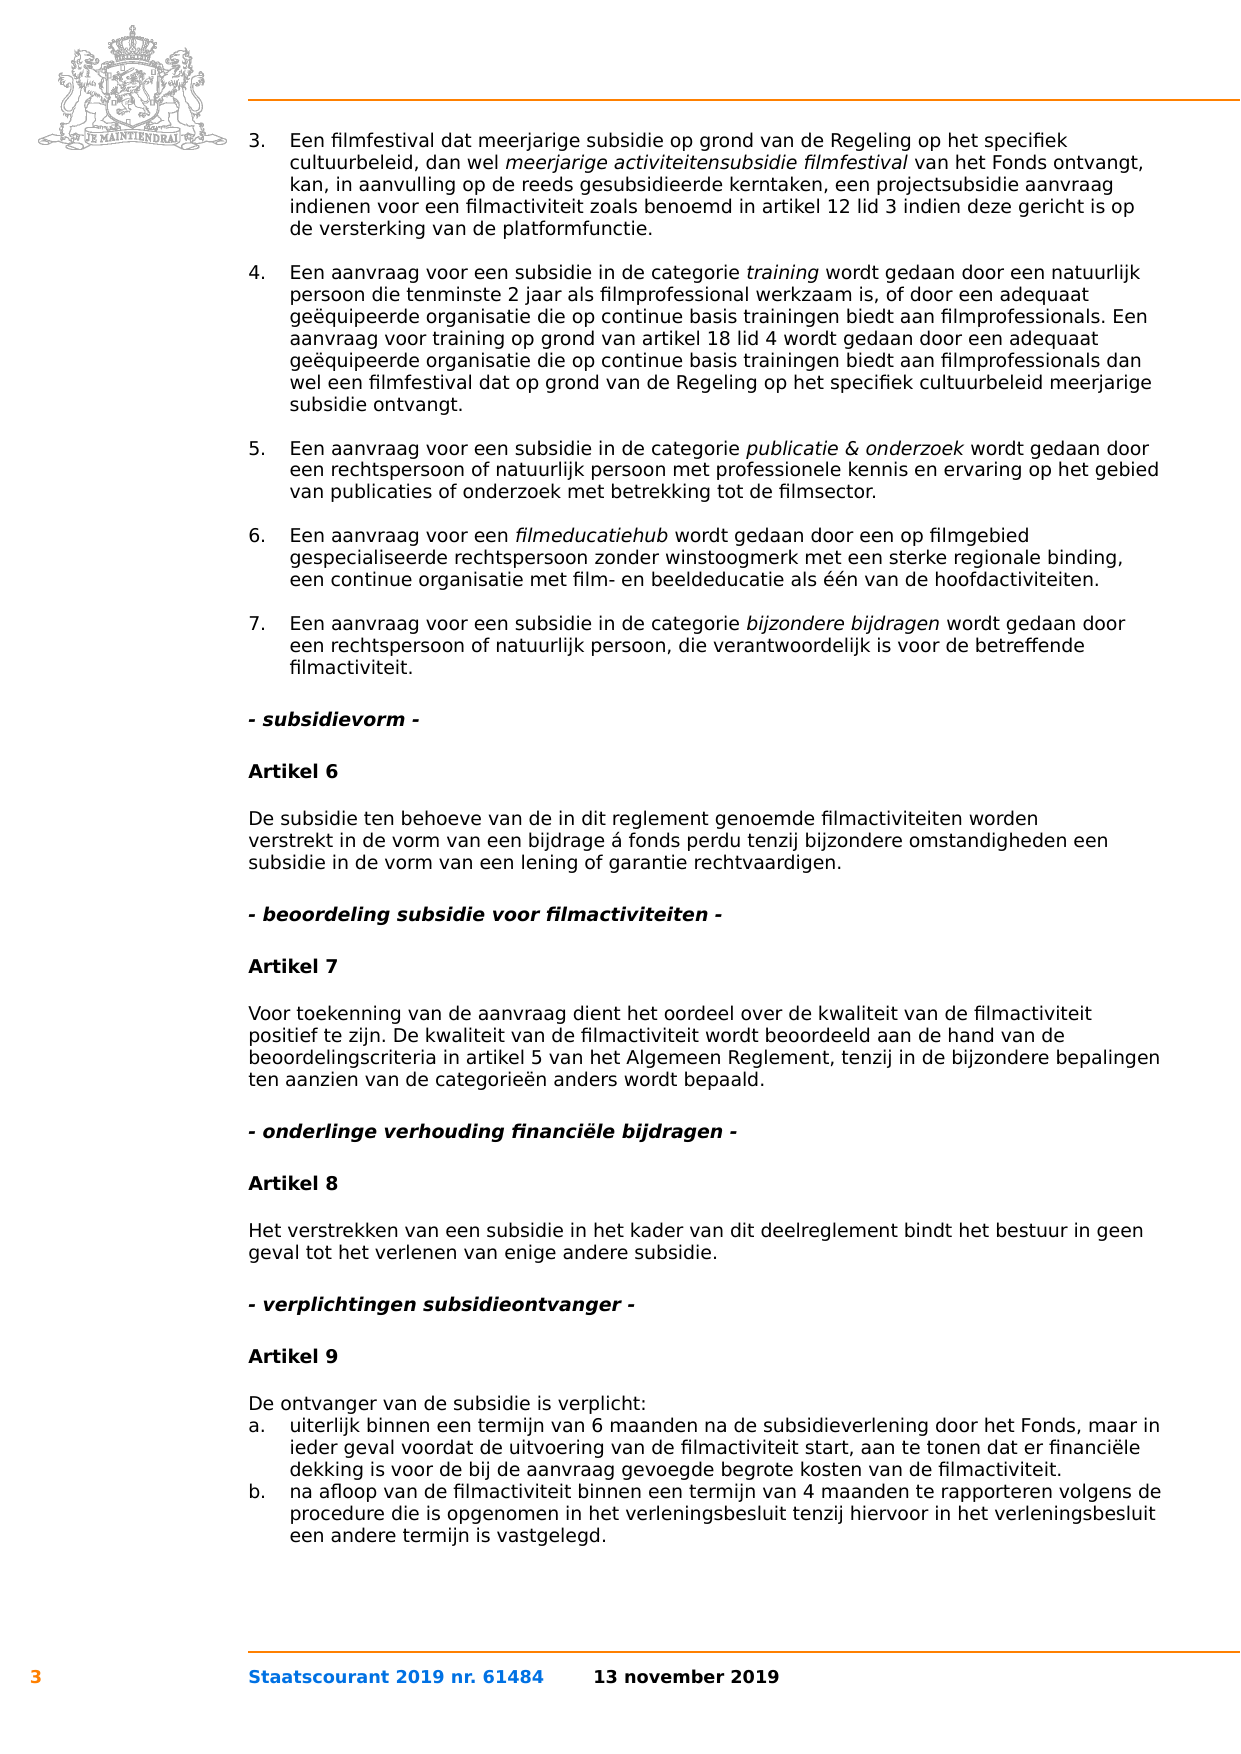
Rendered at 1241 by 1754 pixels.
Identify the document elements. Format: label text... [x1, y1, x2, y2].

text b. na afloop van de filmactiviteit binnen een termijn van 4 maanden te rapporteren volgens de procedure die is opgenomen in het verleningsbesluit tenzij hiervoor in het verleningsbesluit een andere termijn is vastgelegd. [248, 1481, 1163, 1546]
subtitle Artikel 7 [248, 956, 1163, 978]
text Het verstrekken van een subsidie in het kader van dit deelreglement bindt het bestuur in geen geval tot het verlenen van enige andere subsidie. [248, 1220, 1163, 1264]
text 7. Een aanvraag voor een subsidie in de categorie bijzondere bijdragen wordt gedaan door een rechtspersoon of natuurlijk persoon, die verantwoordelijk is voor de betreffende filmactiviteit. [248, 613, 1163, 679]
text Voor toekenning van de aanvraag dient het oordeel over de kwaliteit van de filmactiviteit positief te zijn. De kwaliteit van de filmactiviteit wordt beoordeeld aan de hand van de beoordelingscriteria in artikel 5 van het Algemeen Reglement, tenzij in de bijzondere bepalingen ten aanzien van de categorieën anders wordt bepaald. [248, 1003, 1163, 1091]
subtitle Artikel 8 [248, 1173, 1163, 1195]
text subsidie in de vorm van een lening of garantie rechtvaardigen. [248, 852, 1163, 874]
text 5. Een aanvraag voor een subsidie in de categorie publicatie & onderzoek wordt gedaan door een rechtspersoon of natuurlijk persoon met professionele kennis en ervaring op het gebied van publicaties of onderzoek met betrekking tot de filmsector. [248, 437, 1163, 503]
subtitle - verplichtingen subsidieontvanger - [248, 1294, 1163, 1316]
text De subsidie ten behoeve van de in dit reglement genoemde filmactiviteiten worden [248, 808, 1163, 830]
text 4. Een aanvraag voor een subsidie in de categorie training wordt gedaan door een natuurlijk persoon die tenminste 2 jaar als filmprofessional werkzaam is, of door een adequaat geëquipeerde organisatie die op continue basis trainingen biedt aan filmprofessionals. Een aanvraag voor training op grond van artikel 18 lid 4 wordt gedaan door een adequaat geëquipeerde organisatie die op continue basis trainingen biedt aan filmprofessionals dan wel een filmfestival dat op grond van de Regeling op het specifiek cultuurbeleid meerjarige subsidie ontvangt. [248, 262, 1163, 416]
subtitle - beoordeling subsidie voor filmactiviteiten - [248, 904, 1163, 926]
text De ontvanger van de subsidie is verplicht: [248, 1393, 1163, 1414]
subtitle - subsidievorm - [248, 709, 1163, 731]
text a. uiterlijk binnen een termijn van 6 maanden na de subsidieverlening door het Fonds, maar in ieder geval voordat de uitvoering van de filmactiviteit start, aan te tonen dat er financiële dekking is voor de bij de aanvraag gevoegde begrote kosten van de filmactiviteit. [248, 1414, 1163, 1481]
subtitle Artikel 6 [248, 761, 1163, 783]
subtitle - onderlinge verhouding financiële bijdragen - [248, 1121, 1163, 1143]
subtitle Artikel 9 [248, 1346, 1163, 1368]
text 3. Een filmfestival dat meerjarige subsidie op grond van de Regeling op het specifiek cultuurbeleid, dan wel meerjarige activiteitensubsidie filmfestival van het Fonds ontvangt, kan, in aanvulling op de reeds gesubsidieerde kerntaken, een projectsubsidie aanvraag indienen voor een filmactiviteit zoals benoemd in artikel 12 lid 3 indien deze gericht is op de versterking van de platformfunctie. [248, 130, 1163, 240]
text verstrekt in de vorm van een bijdrage á fonds perdu tenzij bijzondere omstandigheden een [248, 830, 1163, 852]
text 6. Een aanvraag voor een filmeducatiehub wordt gedaan door een op filmgebied gespecialiseerde rechtspersoon zonder winstoogmerk met een sterke regionale binding, een continue organisatie met film- en beeldeducatie als één van de hoofdactiviteiten. [248, 525, 1163, 591]
picture [38, 25, 227, 150]
